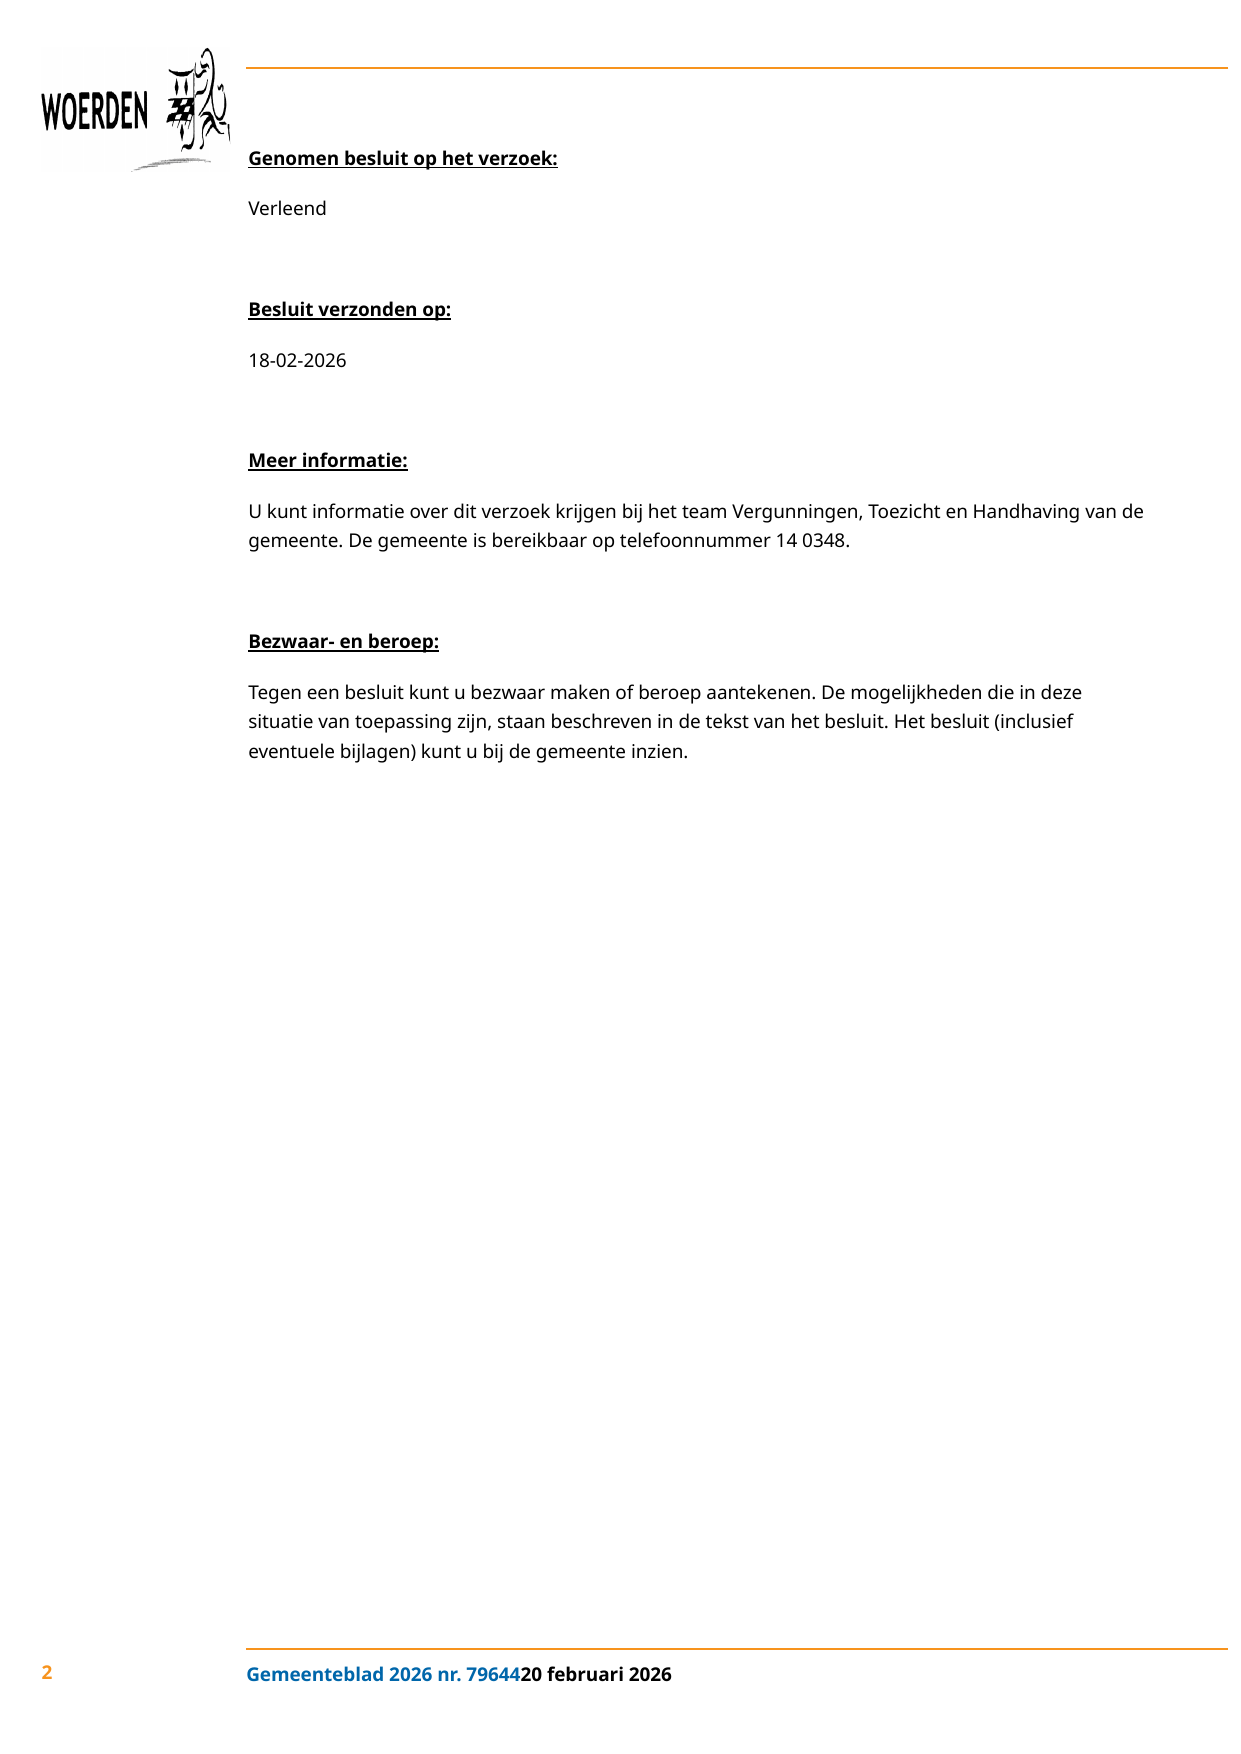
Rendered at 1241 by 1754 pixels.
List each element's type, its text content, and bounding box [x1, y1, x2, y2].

text Besluit verzonden op: [248, 296, 1152, 322]
text Verleend [248, 196, 1152, 221]
text 18-02-2026 [248, 347, 1152, 373]
text Bezwaar- en beroep: [248, 628, 1152, 654]
picture [41, 47, 231, 172]
text U kunt informatie over dit verzoek krijgen bij het team Vergunningen, Toezicht en Handhaving van de gemeente. De gemeente is bereikbaar op telefoonnummer 14 0348. [248, 498, 1152, 553]
text Meer informatie: [248, 448, 1152, 473]
text Tegen een besluit kunt u bezwaar maken of beroep aantekenen. De mogelijkheden die in deze situatie van toepassing zijn, staan beschreven in de tekst van het besluit. Het besluit (inclusief eventuele bijlagen) kunt u bij de gemeente inzien. [248, 679, 1152, 764]
text Genomen besluit op het verzoek: [248, 145, 1152, 171]
